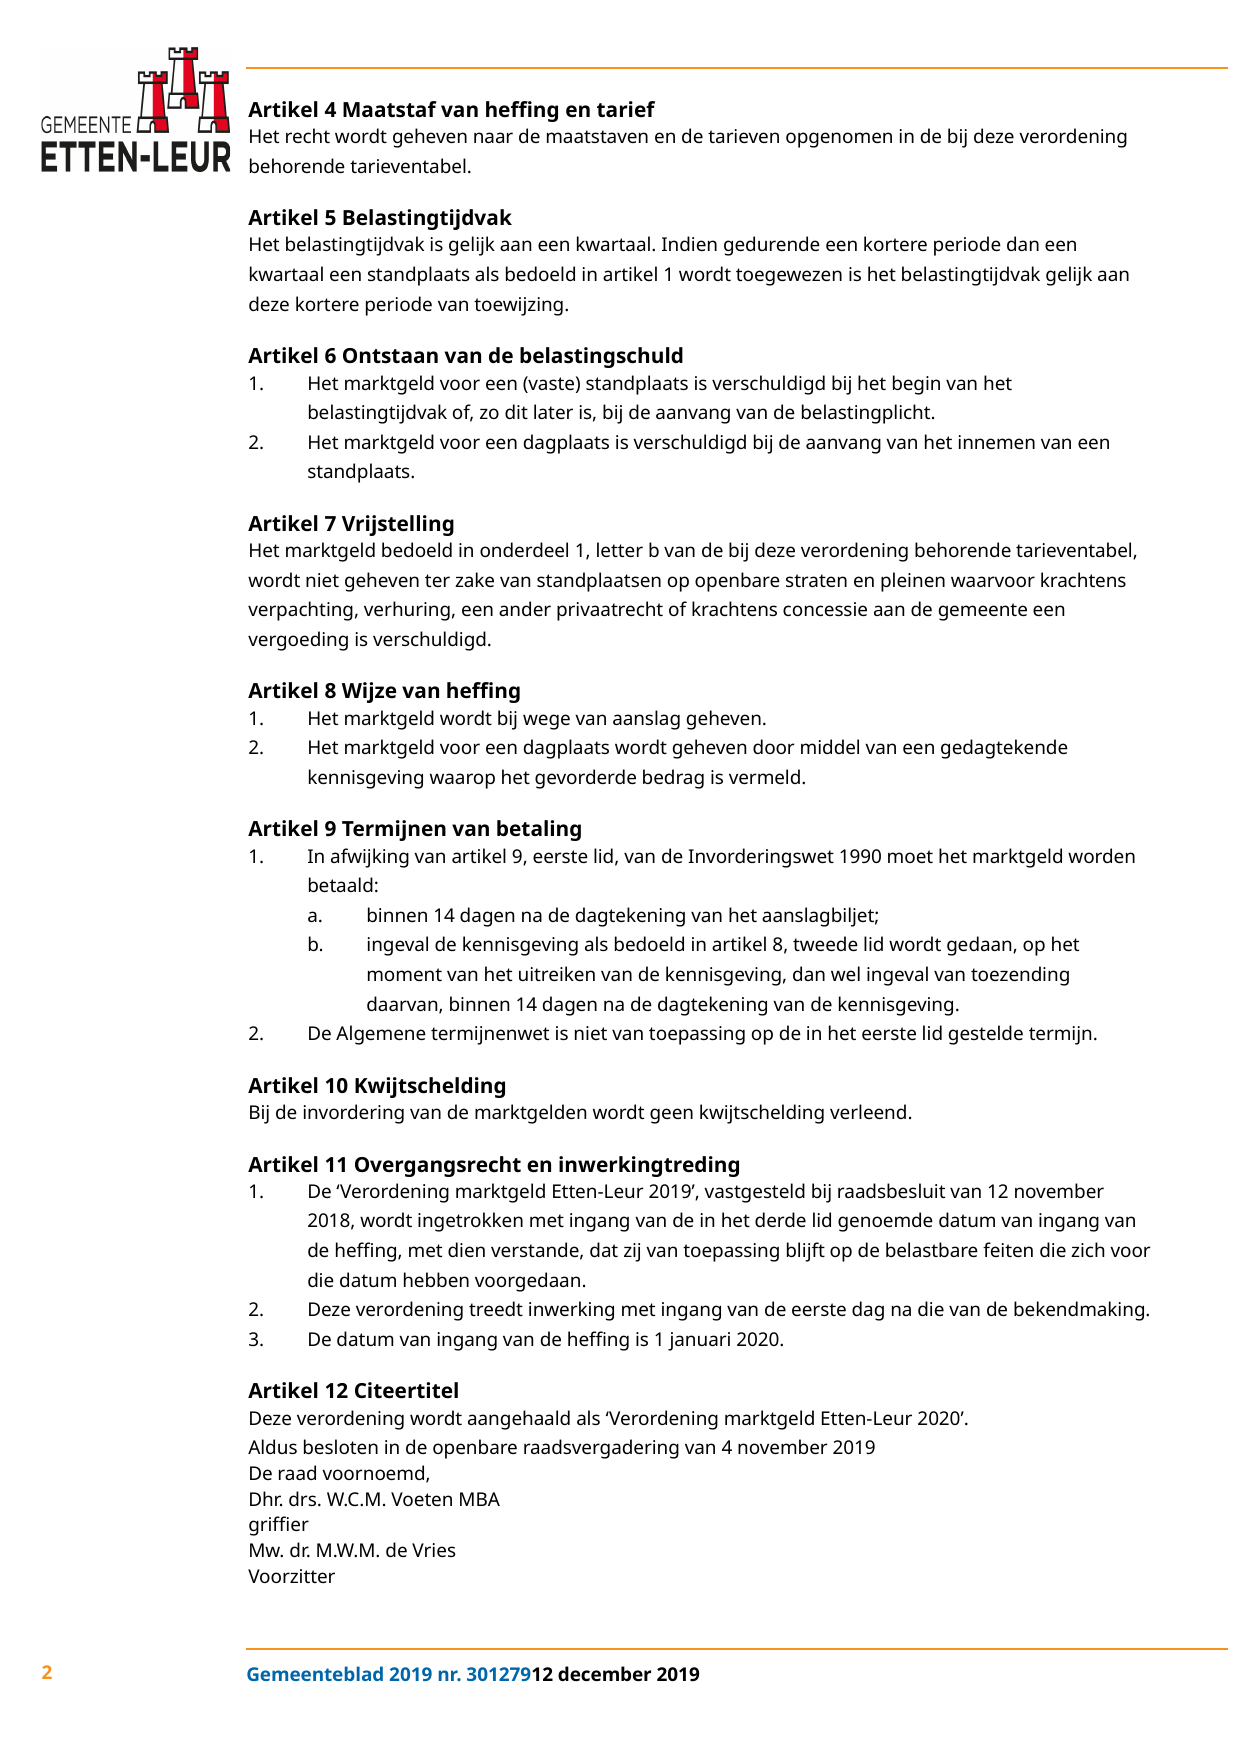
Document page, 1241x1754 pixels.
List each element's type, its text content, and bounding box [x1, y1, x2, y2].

text Artikel 8 Wijze van heffing [248, 676, 1152, 705]
list De Algemene termijnenwet is niet van toepassing op de in het eerste lid gestelde termijn. [248, 1020, 1152, 1046]
text Artikel 11 Overgangsrecht en inwerkingtreding [248, 1150, 1152, 1178]
text Artikel 10 Kwijtschelding [248, 1071, 1152, 1099]
text Artikel 4 Maatstaf van heffing en tarief [248, 95, 1152, 123]
list In afwijking van artikel 9, eerste lid, van de Invorderingswet 1990 moet het marktgeld worden betaald: [248, 843, 1152, 898]
list De datum van ingang van de heffing is 1 januari 2020. [248, 1326, 1152, 1352]
text Het marktgeld bedoeld in onderdeel 1, letter b van de bij deze verordening behorende tarieventabel, wordt niet geheven ter zake van standplaatsen op openbare straten en pleinen waarvoor krachtens verpachting, verhuring, een ander privaatrecht of krachtens concessie aan de gemeente een vergoeding is verschuldigd. [248, 537, 1152, 652]
text Bij de invordering van de marktgelden wordt geen kwijtschelding verleend. [248, 1099, 1152, 1125]
text Aldus besloten in de openbare raadsvergadering van 4 november 2019 [248, 1434, 1152, 1460]
list De ‘Verordening marktgeld Etten-Leur 2019’, vastgesteld bij raadsbesluit van 12 november 2018, wordt ingetrokken met ingang van de in het derde lid genoemde datum van ingang van de heffing, met dien verstande, dat zij van toepassing blijft op de belastbare feiten die zich voor die datum hebben voorgedaan. [248, 1178, 1152, 1293]
text Deze verordening wordt aangehaald als ‘Verordening marktgeld Etten-Leur 2020’. [248, 1405, 1152, 1431]
list ingeval de kennisgeving als bedoeld in artikel 8, tweede lid wordt gedaan, op het moment van het uitreiken van de kennisgeving, dan wel ingeval van toezending daarvan, binnen 14 dagen na de dagtekening van de kennisgeving. [307, 932, 1152, 1017]
picture [41, 47, 231, 172]
text Artikel 12 Citeertitel [248, 1376, 1152, 1405]
text griffier [248, 1512, 1152, 1537]
text Voorzitter [248, 1563, 1152, 1589]
text Mw. dr. M.W.M. de Vries [248, 1537, 1152, 1563]
list Het marktgeld voor een dagplaats is verschuldigd bij de aanvang van het innemen van een standplaats. [248, 429, 1152, 484]
list binnen 14 dagen na de dagtekening van het aanslagbiljet; [307, 902, 1152, 928]
text Het recht wordt geheven naar de maatstaven en de tarieven opgenomen in de bij deze verordening behorende tarieventabel. [248, 123, 1152, 178]
text De raad voornoemd, [248, 1460, 1152, 1486]
list Het marktgeld wordt bij wege van aanslag geheven. [248, 705, 1152, 731]
text Dhr. drs. W.C.M. Voeten MBA [248, 1486, 1152, 1512]
list Het marktgeld voor een (vaste) standplaats is verschuldigd bij het begin van het belastingtijdvak of, zo dit later is, bij de aanvang van de belastingplicht. [248, 370, 1152, 425]
text Het belastingtijdvak is gelijk aan een kwartaal. Indien gedurende een kortere periode dan een kwartaal een standplaats als bedoeld in artikel 1 wordt toegewezen is het belastingtijdvak gelijk aan deze kortere periode van toewijzing. [248, 232, 1152, 317]
text Artikel 7 Vrijstelling [248, 509, 1152, 537]
text Artikel 5 Belastingtijdvak [248, 203, 1152, 232]
list Deze verordening treedt inwerking met ingang van de eerste dag na die van de bekendmaking. [248, 1296, 1152, 1322]
text Artikel 6 Ontstaan van de belastingschuld [248, 341, 1152, 370]
list Het marktgeld voor een dagplaats wordt geheven door middel van een gedagtekende kennisgeving waarop het gevorderde bedrag is vermeld. [248, 734, 1152, 790]
text Artikel 9 Termijnen van betaling [248, 814, 1152, 843]
